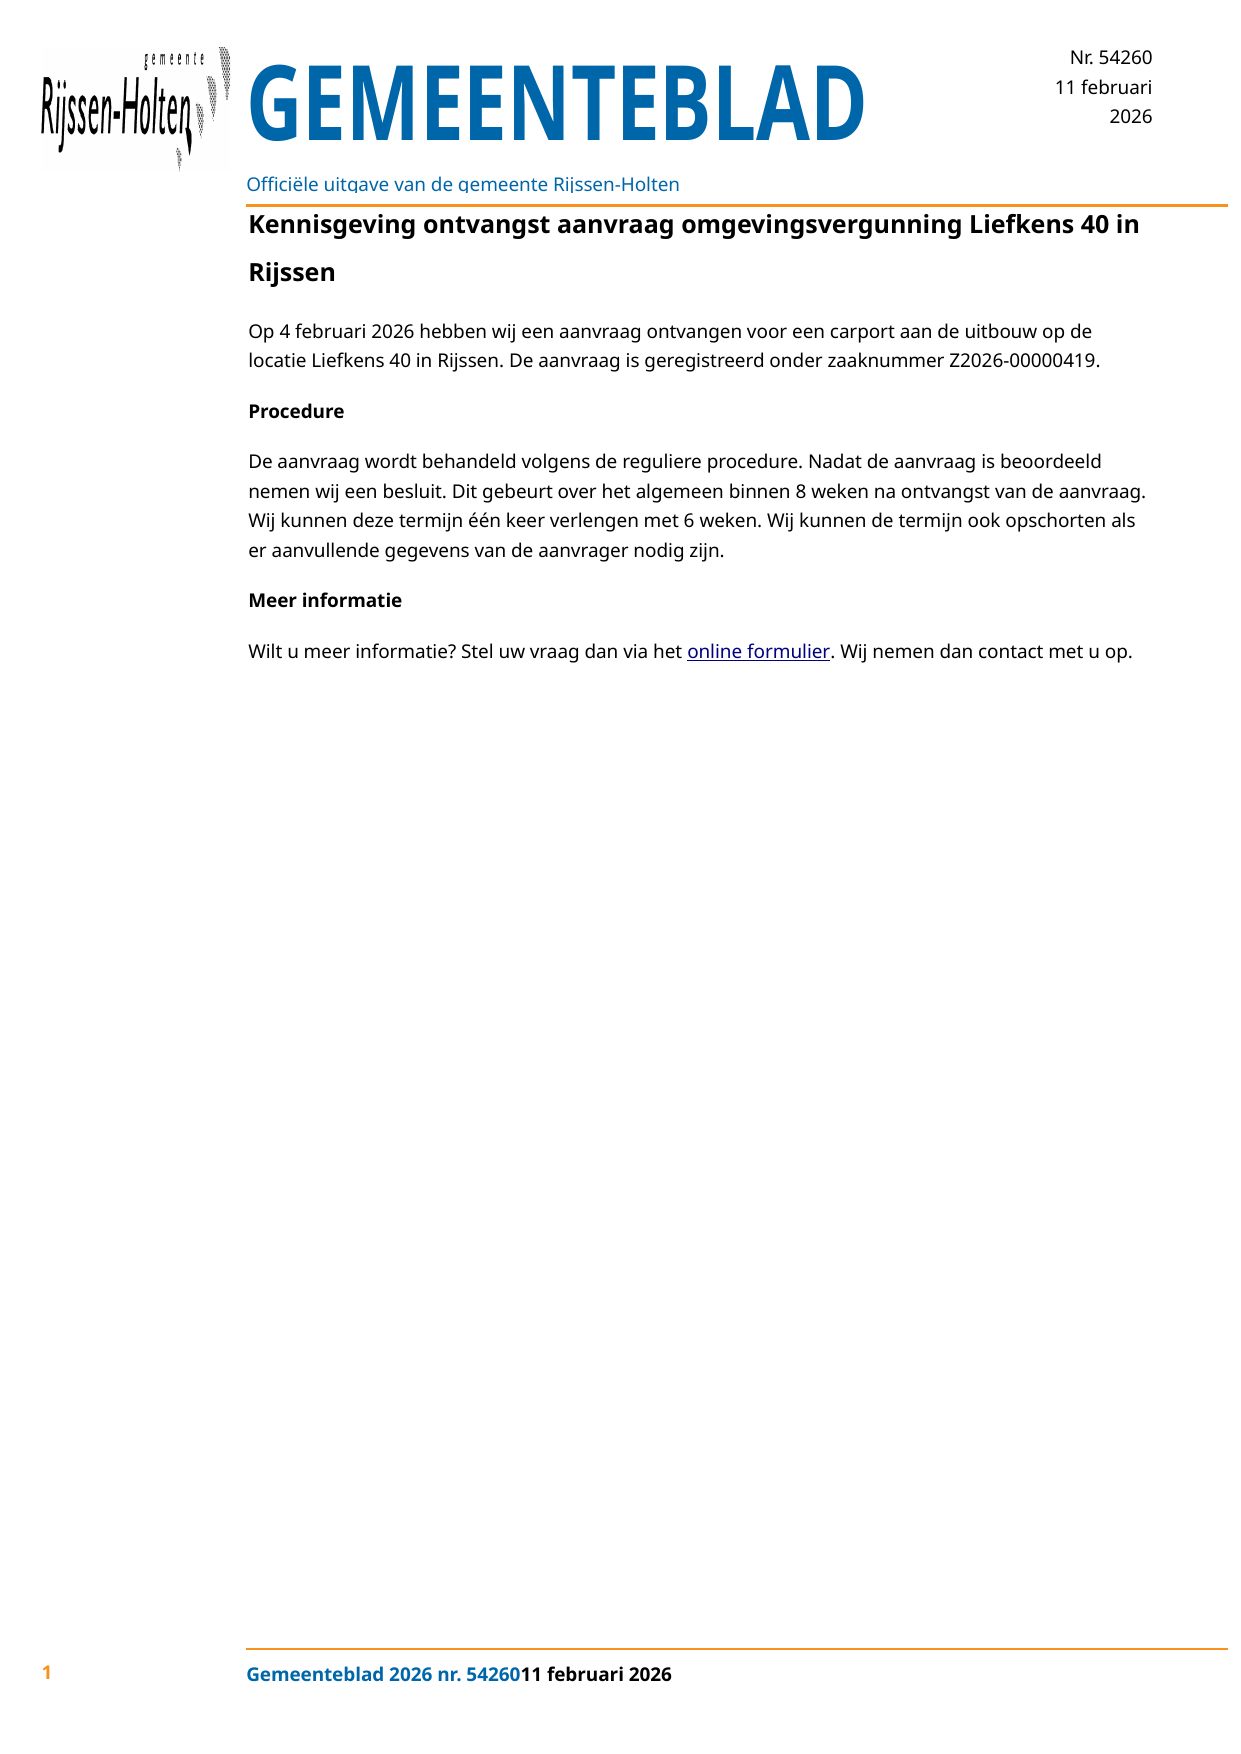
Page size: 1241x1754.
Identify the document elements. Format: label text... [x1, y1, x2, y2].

text Wilt u meer informatie? Stel uw vraag dan via het online formulier. Wij nemen dan contact met u op. [248, 638, 1152, 664]
text Procedure [248, 398, 1152, 424]
text De aanvraag wordt behandeld volgens de reguliere procedure. Nadat de aanvraag is beoordeeld nemen wij een besluit. Dit gebeurt over het algemeen binnen 8 weken na ontvangst van de aanvraag. Wij kunnen deze termijn één keer verlengen met 6 weken. Wij kunnen de termijn ook opschorten als er aanvullende gegevens van de aanvrager nodig zijn. [248, 448, 1152, 563]
text Kennisgeving ontvangst aanvraag omgevingsvergunning Liefkens 40 in Rijssen [248, 207, 1152, 288]
text Meer informatie [248, 587, 1152, 613]
picture [41, 47, 231, 172]
text Op 4 februari 2026 hebben wij een aanvraag ontvangen voor een carport aan de uitbouw op de locatie Liefkens 40 in Rijssen. De aanvraag is geregistreerd onder zaaknummer Z2026-00000419. [248, 318, 1152, 373]
